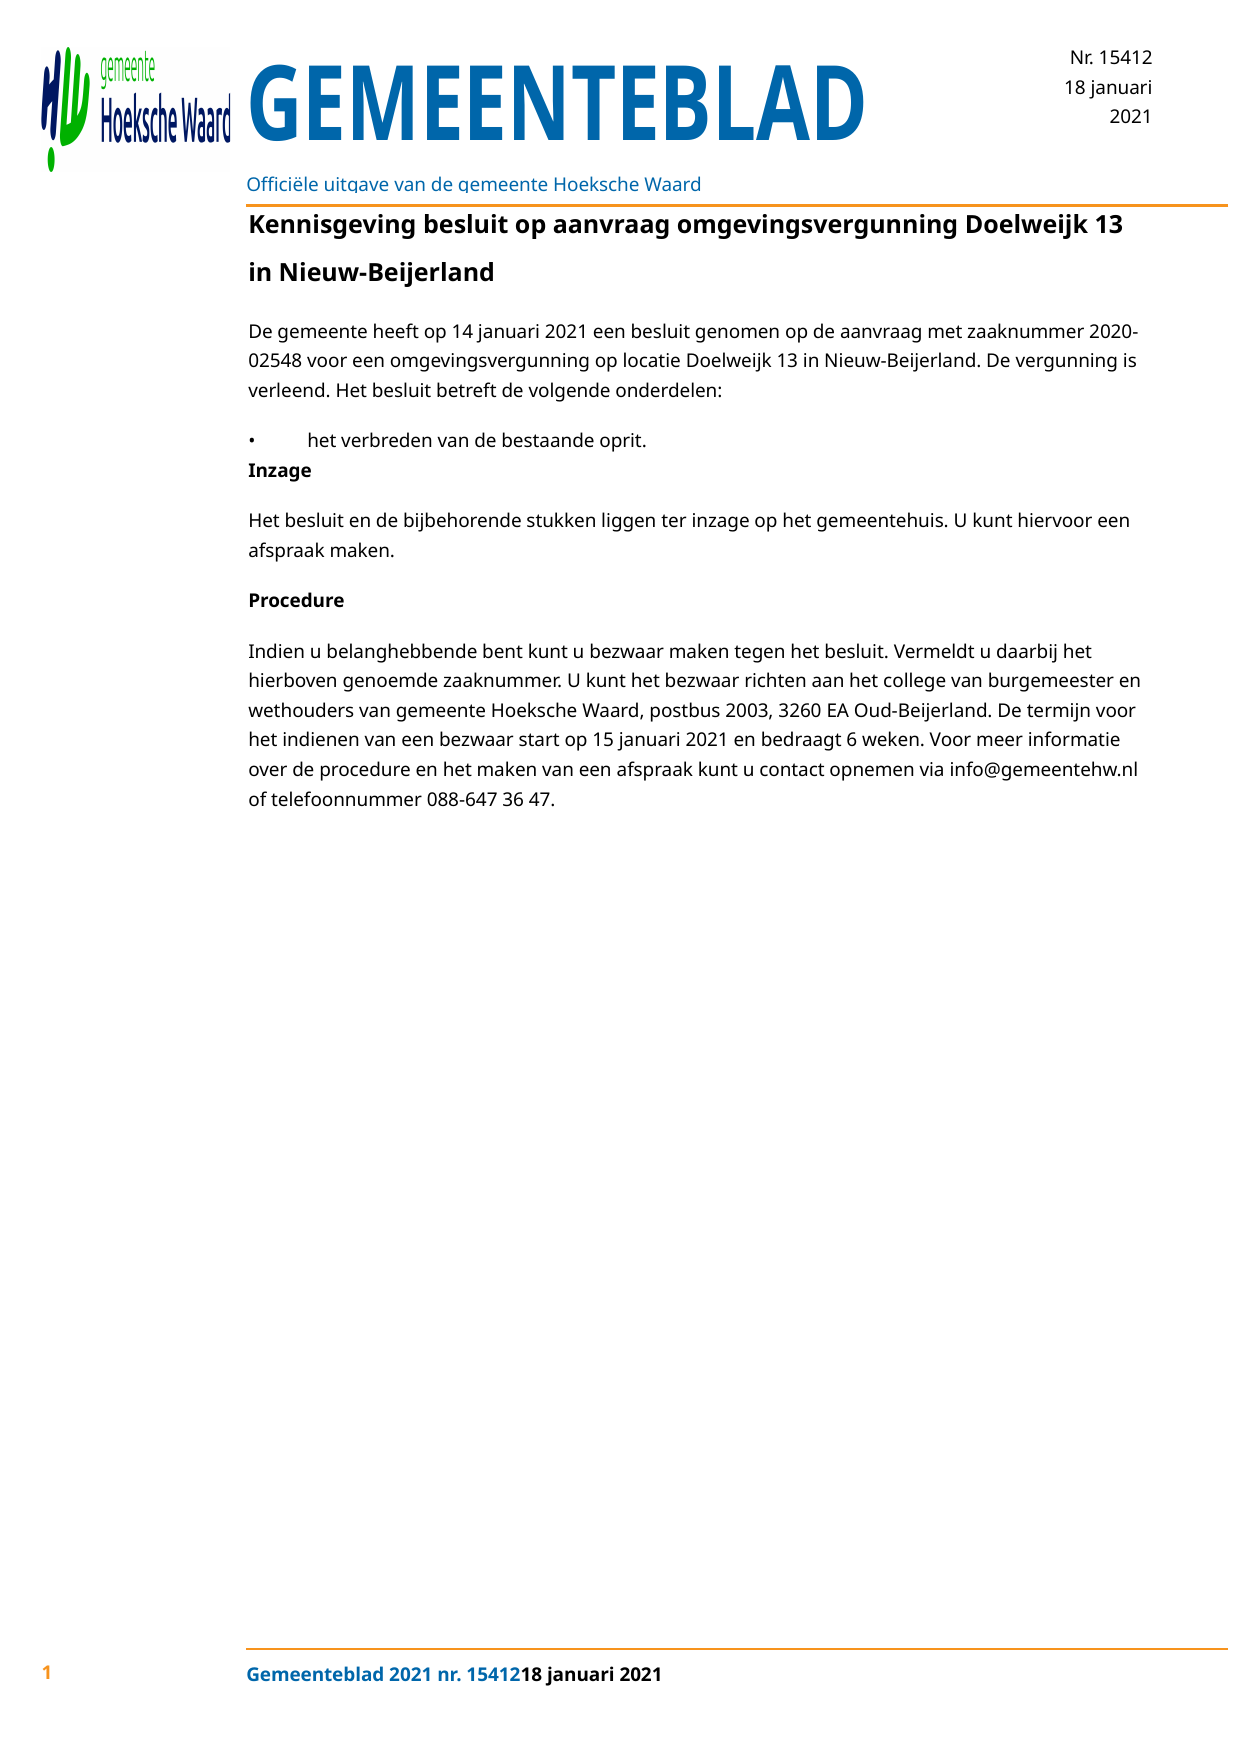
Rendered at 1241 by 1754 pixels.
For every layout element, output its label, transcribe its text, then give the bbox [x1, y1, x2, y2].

text Inzage [248, 457, 1152, 483]
list het verbreden van de bestaande oprit. [248, 427, 1152, 453]
text Het besluit en de bijbehorende stukken liggen ter inzage op het gemeentehuis. U kunt hiervoor een afspraak maken. [248, 507, 1152, 563]
picture [41, 47, 231, 172]
text Procedure [248, 587, 1152, 613]
text Kennisgeving besluit op aanvraag omgevingsvergunning Doelweijk 13 in Nieuw-Beijerland [248, 207, 1152, 288]
text Indien u belanghebbende bent kunt u bezwaar maken tegen het besluit. Vermeldt u daarbij het hierboven genoemde zaaknummer. U kunt het bezwaar richten aan het college van burgemeester en wethouders van gemeente Hoeksche Waard, postbus 2003, 3260 EA Oud-Beijerland. De termijn voor het indienen van een bezwaar start op 15 januari 2021 en bedraagt 6 weken. Voor meer informatie over de procedure en het maken van een afspraak kunt u contact opnemen via info@gemeentehw.nl of telefoonnummer 088-647 36 47. [248, 638, 1152, 812]
text De gemeente heeft op 14 januari 2021 een besluit genomen op de aanvraag met zaaknummer 2020-02548 voor een omgevingsvergunning op locatie Doelweijk 13 in Nieuw-Beijerland. De vergunning is verleend. Het besluit betreft de volgende onderdelen: [248, 318, 1152, 403]
